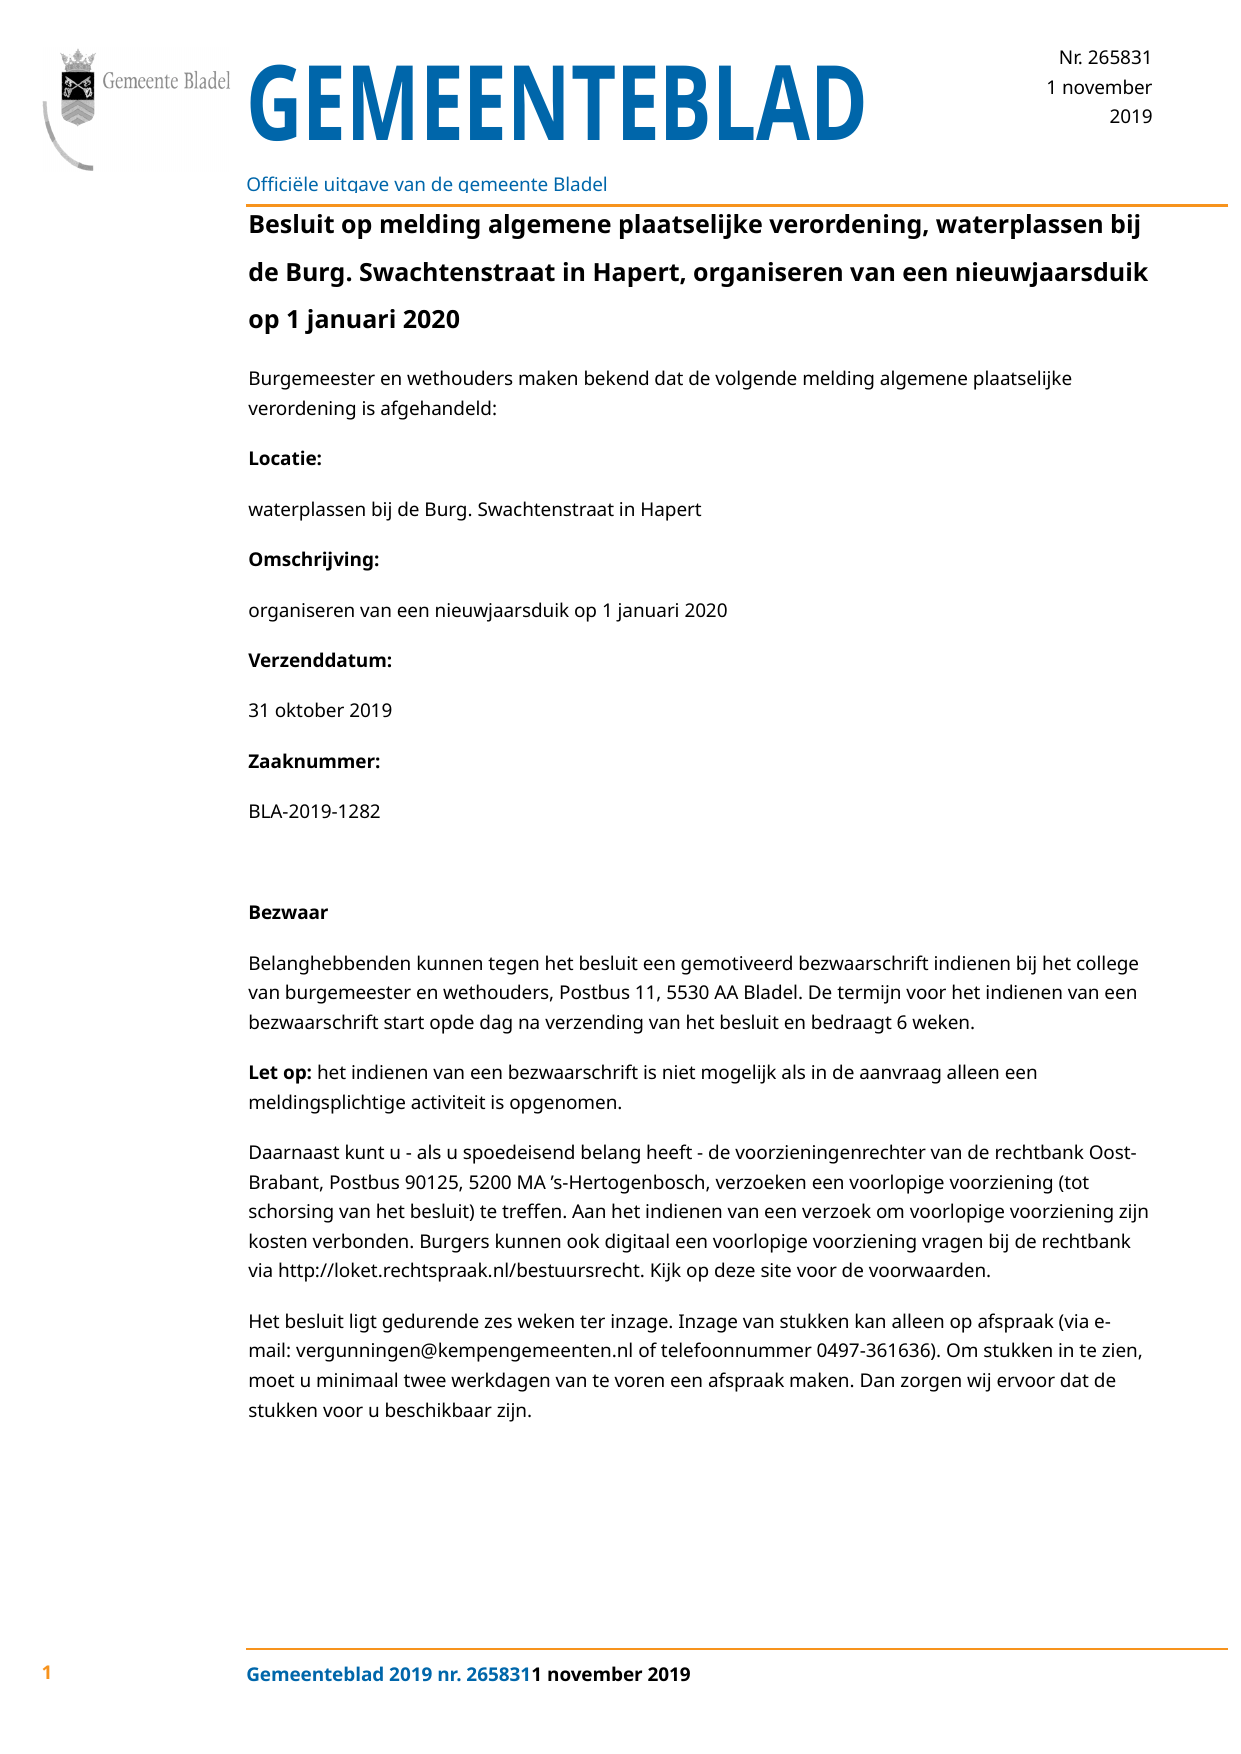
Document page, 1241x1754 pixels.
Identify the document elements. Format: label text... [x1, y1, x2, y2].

text 31 oktober 2019 [248, 698, 1152, 723]
text Bezwaar [248, 899, 1152, 925]
text Zaaknummer: [248, 748, 1152, 774]
picture [41, 47, 231, 172]
text Besluit op melding algemene plaatselijke verordening, waterplassen bij de Burg. Swachtenstraat in Hapert, organiseren van een nieuwjaarsduik op 1 januari 2020 [248, 207, 1152, 336]
text Het besluit ligt gedurende zes weken ter inzage. Inzage van stukken kan alleen op afspraak (via e-mail: vergunningen@kempengemeenten.nl of telefoonnummer 0497-361636). Om stukken in te zien, moet u minimaal twee werkdagen van te voren een afspraak maken. Dan zorgen wij ervoor dat de stukken voor u beschikbaar zijn. [248, 1308, 1152, 1422]
text Omschrijving: [248, 546, 1152, 572]
text Daarnaast kunt u - als u spoedeisend belang heeft - de voorzieningenrechter van de rechtbank Oost-Brabant, Postbus 90125, 5200 MA ’s-Hertogenbosch, verzoeken een voorlopige voorziening (tot schorsing van het besluit) te treffen. Aan het indienen van een verzoek om voorlopige voorziening zijn kosten verbonden. Burgers kunnen ook digitaal een voorlopige voorziening vragen bij de rechtbank via http://loket.rechtspraak.nl/bestuursrecht. Kijk op deze site voor de voorwaarden. [248, 1139, 1152, 1283]
text Let op: het indienen van een bezwaarschrift is niet mogelijk als in de aanvraag alleen een meldingsplichtige activiteit is opgenomen. [248, 1059, 1152, 1114]
text Belanghebbenden kunnen tegen het besluit een gemotiveerd bezwaarschrift indienen bij het college van burgemeester en wethouders, Postbus 11, 5530 AA Bladel. De termijn voor het indienen van een bezwaarschrift start opde dag na verzending van het besluit en bedraagt 6 weken. [248, 950, 1152, 1034]
text Burgemeester en wethouders maken bekend dat de volgende melding algemene plaatselijke verordening is afgehandeld: [248, 366, 1152, 421]
text Verzenddatum: [248, 647, 1152, 673]
text organiseren van een nieuwjaarsduik op 1 januari 2020 [248, 597, 1152, 622]
text waterplassen bij de Burg. Swachtenstraat in Hapert [248, 496, 1152, 522]
text BLA-2019-1282 [248, 798, 1152, 824]
text Locatie: [248, 446, 1152, 471]
